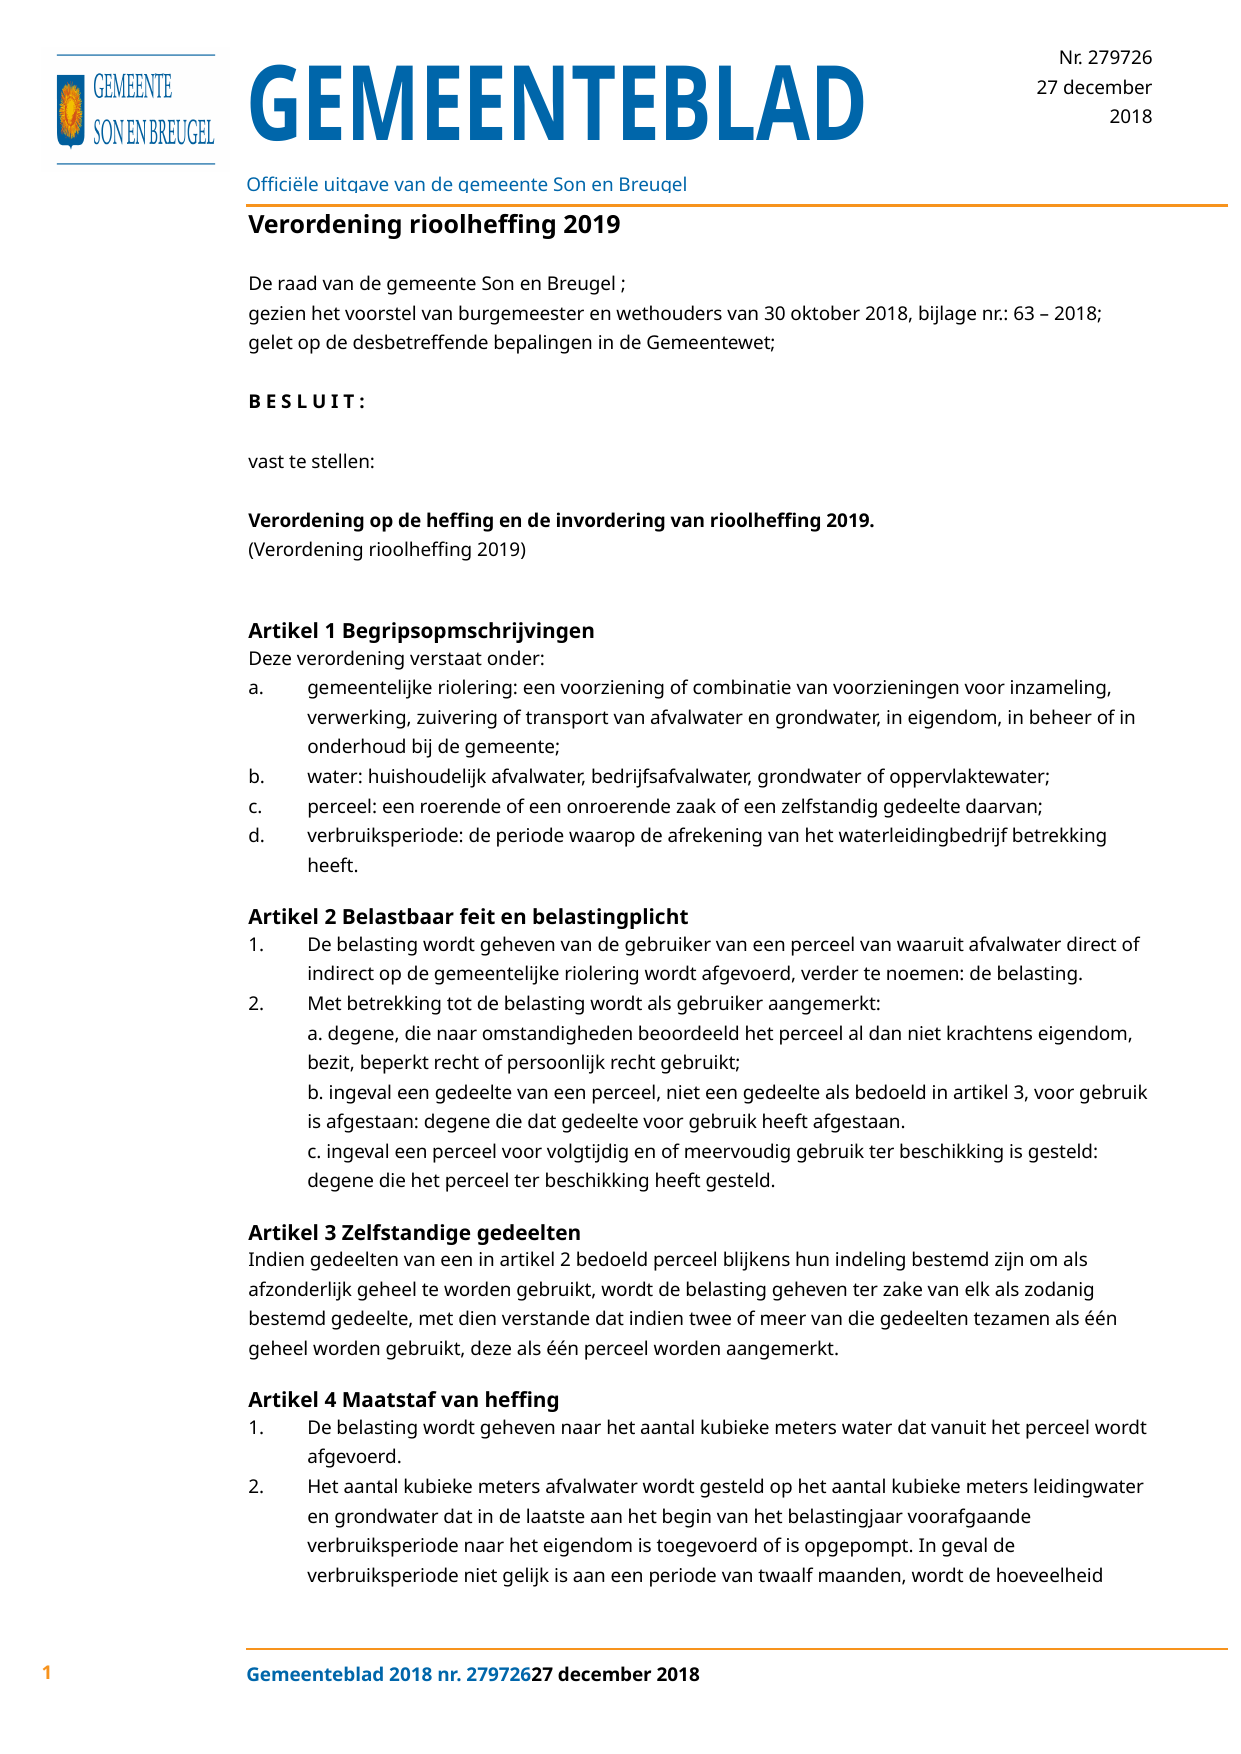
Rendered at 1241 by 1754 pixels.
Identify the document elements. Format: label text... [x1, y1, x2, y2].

list water: huishoudelijk afvalwater, bedrijfsafvalwater, grondwater of oppervlaktewater; [248, 763, 1152, 789]
text Artikel 1 Begripsopmschrijvingen [248, 617, 1152, 645]
text Artikel 2 Belastbaar feit en belastingplicht [248, 902, 1152, 931]
text Verordening op de heffing en de invordering van rioolheffing 2019. [248, 507, 1152, 533]
list De belasting wordt geheven van de gebruiker van een perceel van waaruit afvalwater direct of indirect op de gemeentelijke riolering wordt afgevoerd, verder te noemen: de belasting. [248, 931, 1152, 986]
picture [41, 47, 231, 172]
text Verordening rioolheffing 2019 [248, 207, 1152, 241]
text De raad van de gemeente Son en Breugel ; [248, 270, 1152, 296]
list Het aantal kubieke meters afvalwater wordt gesteld op het aantal kubieke meters leidingwater en grondwater dat in de laatste aan het begin van het belastingjaar voorafgaande verbruiksperiode naar het eigendom is toegevoerd of is opgepompt. In geval de verbruiksperiode niet gelijk is aan een periode van twaalf maanden, wordt de hoeveelheid [248, 1473, 1152, 1588]
text gezien het voorstel van burgemeester en wethouders van 30 oktober 2018, bijlage nr.: 63 – 2018; [248, 300, 1152, 326]
text vast te stellen: [248, 448, 1152, 473]
text (Verordening rioolheffing 2019) [248, 537, 1152, 562]
list a. degene, die naar omstandigheden beoordeeld het perceel al dan niet krachtens eigendom, bezit, beperkt recht of persoonlijk recht gebruikt; [248, 1020, 1152, 1075]
text Artikel 4 Maatstaf van heffing [248, 1386, 1152, 1414]
list Met betrekking tot de belasting wordt als gebruiker aangemerkt: [248, 990, 1152, 1016]
text B E S L U I T : [248, 389, 1152, 414]
text gelet op de desbetreffende bepalingen in de Gemeentewet; [248, 329, 1152, 355]
list verbruiksperiode: de periode waarop de afrekening van het waterleidingbedrijf betrekking heeft. [248, 822, 1152, 878]
text Deze verordening verstaat onder: [248, 645, 1152, 671]
list gemeentelijke riolering: een voorziening of combinatie van voorzieningen voor inzameling, verwerking, zuivering of transport van afvalwater en grondwater, in eigendom, in beheer of in onderhoud bij de gemeente; [248, 674, 1152, 759]
text Indien gedeelten van een in artikel 2 bedoeld perceel blijkens hun indeling bestemd zijn om als afzonderlijk geheel te worden gebruikt, wordt de belasting geheven ter zake van elk als zodanig bestemd gedeelte, met dien verstande dat indien twee of meer van die gedeelten tezamen als één geheel worden gebruikt, deze als één perceel worden aangemerkt. [248, 1246, 1152, 1361]
list perceel: een roerende of een onroerende zaak of een zelfstandig gedeelte daarvan; [248, 793, 1152, 819]
text Artikel 3 Zelfstandige gedeelten [248, 1218, 1152, 1246]
list c. ingeval een perceel voor volgtijdig en of meervoudig gebruik ter beschikking is gesteld: degene die het perceel ter beschikking heeft gesteld. [248, 1138, 1152, 1193]
list De belasting wordt geheven naar het aantal kubieke meters water dat vanuit het perceel wordt afgevoerd. [248, 1414, 1152, 1469]
list b. ingeval een gedeelte van een perceel, niet een gedeelte als bedoeld in artikel 3, voor gebruik is afgestaan: degene die dat gedeelte voor gebruik heeft afgestaan. [248, 1079, 1152, 1134]
